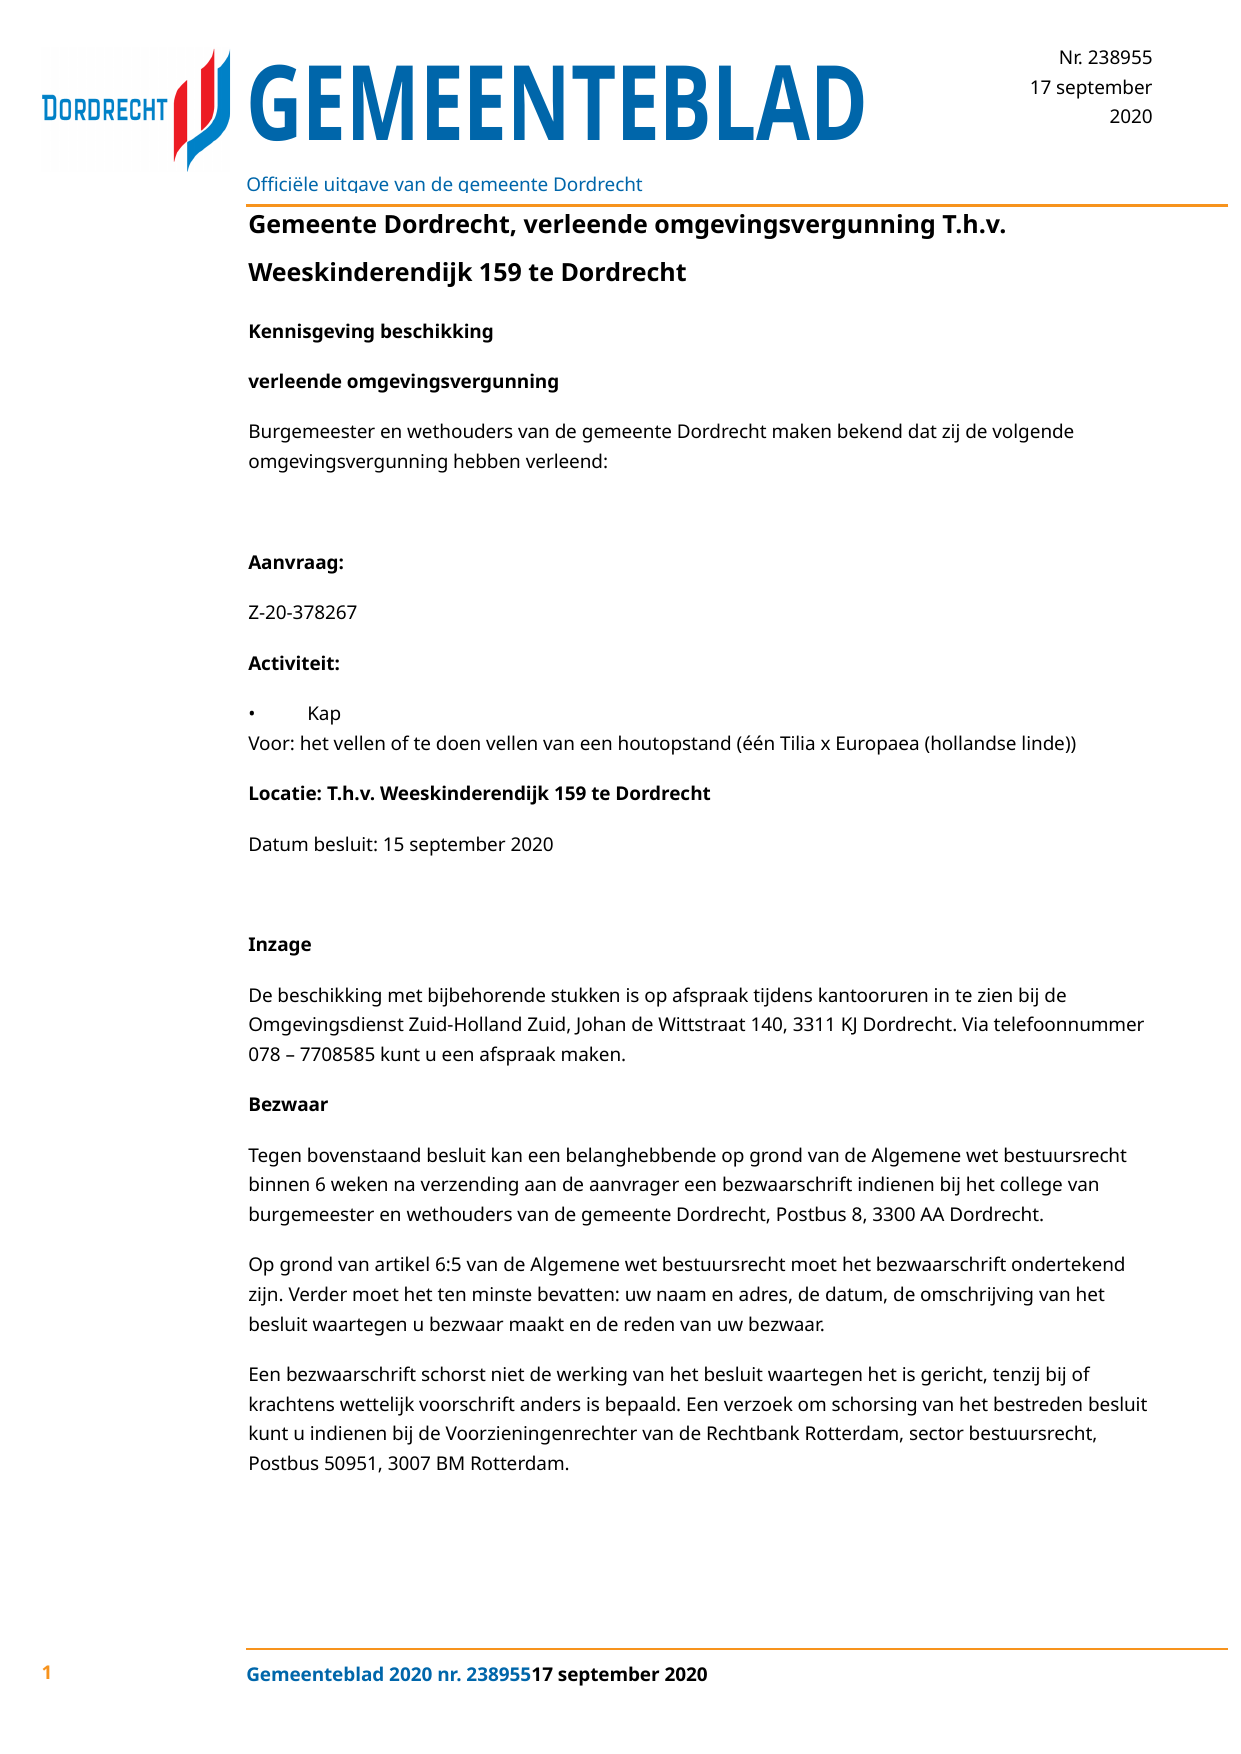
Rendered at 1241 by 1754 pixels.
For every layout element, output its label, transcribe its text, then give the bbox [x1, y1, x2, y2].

text Z-20-378267 [248, 599, 1152, 625]
text Aanvraag: [248, 549, 1152, 575]
text De beschikking met bijbehorende stukken is op afspraak tijdens kantooruren in te zien bij de Omgevingsdienst Zuid-Holland Zuid, Johan de Wittstraat 140, 3311 KJ Dordrecht. Via telefoonnummer 078 – 7708585 kunt u een afspraak maken. [248, 982, 1152, 1067]
text Inzage [248, 932, 1152, 957]
text Locatie: T.h.v. Weeskinderendijk 159 te Dordrecht [248, 780, 1152, 806]
text Burgemeester en wethouders van de gemeente Dordrecht maken bekend dat zij de volgende omgevingsvergunning hebben verleend: [248, 419, 1152, 474]
text Datum besluit: 15 september 2020 [248, 831, 1152, 857]
text Bezwaar [248, 1092, 1152, 1117]
picture [41, 47, 231, 172]
list Kap [248, 700, 1152, 726]
text Op grond van artikel 6:5 van de Algemene wet bestuursrecht moet het bezwaarschrift ondertekend zijn. Verder moet het ten minste bevatten: uw naam en adres, de datum, de omschrijving van het besluit waartegen u bezwaar maakt en de reden van uw bezwaar. [248, 1252, 1152, 1337]
text Voor: het vellen of te doen vellen van een houtopstand (één Tilia x Europaea (hollandse linde)) [248, 730, 1152, 756]
text Tegen bovenstaand besluit kan een belanghebbende op grond van de Algemene wet bestuursrecht binnen 6 weken na verzending aan de aanvrager een bezwaarschrift indienen bij het college van burgemeester en wethouders van de gemeente Dordrecht, Postbus 8, 3300 AA Dordrecht. [248, 1142, 1152, 1227]
text Een bezwaarschrift schorst niet de werking van het besluit waartegen het is gericht, tenzij bij of krachtens wettelijk voorschrift anders is bepaald. Een verzoek om schorsing van het bestreden besluit kunt u indienen bij de Voorzieningenrechter van de Rechtbank Rotterdam, sector bestuursrecht, Postbus 50951, 3007 BM Rotterdam. [248, 1361, 1152, 1476]
text Kennisgeving beschikking [248, 318, 1152, 344]
text Gemeente Dordrecht, verleende omgevingsvergunning T.h.v. Weeskinderendijk 159 te Dordrecht [248, 207, 1152, 288]
text verleende omgevingsvergunning [248, 368, 1152, 394]
text Activiteit: [248, 650, 1152, 676]
